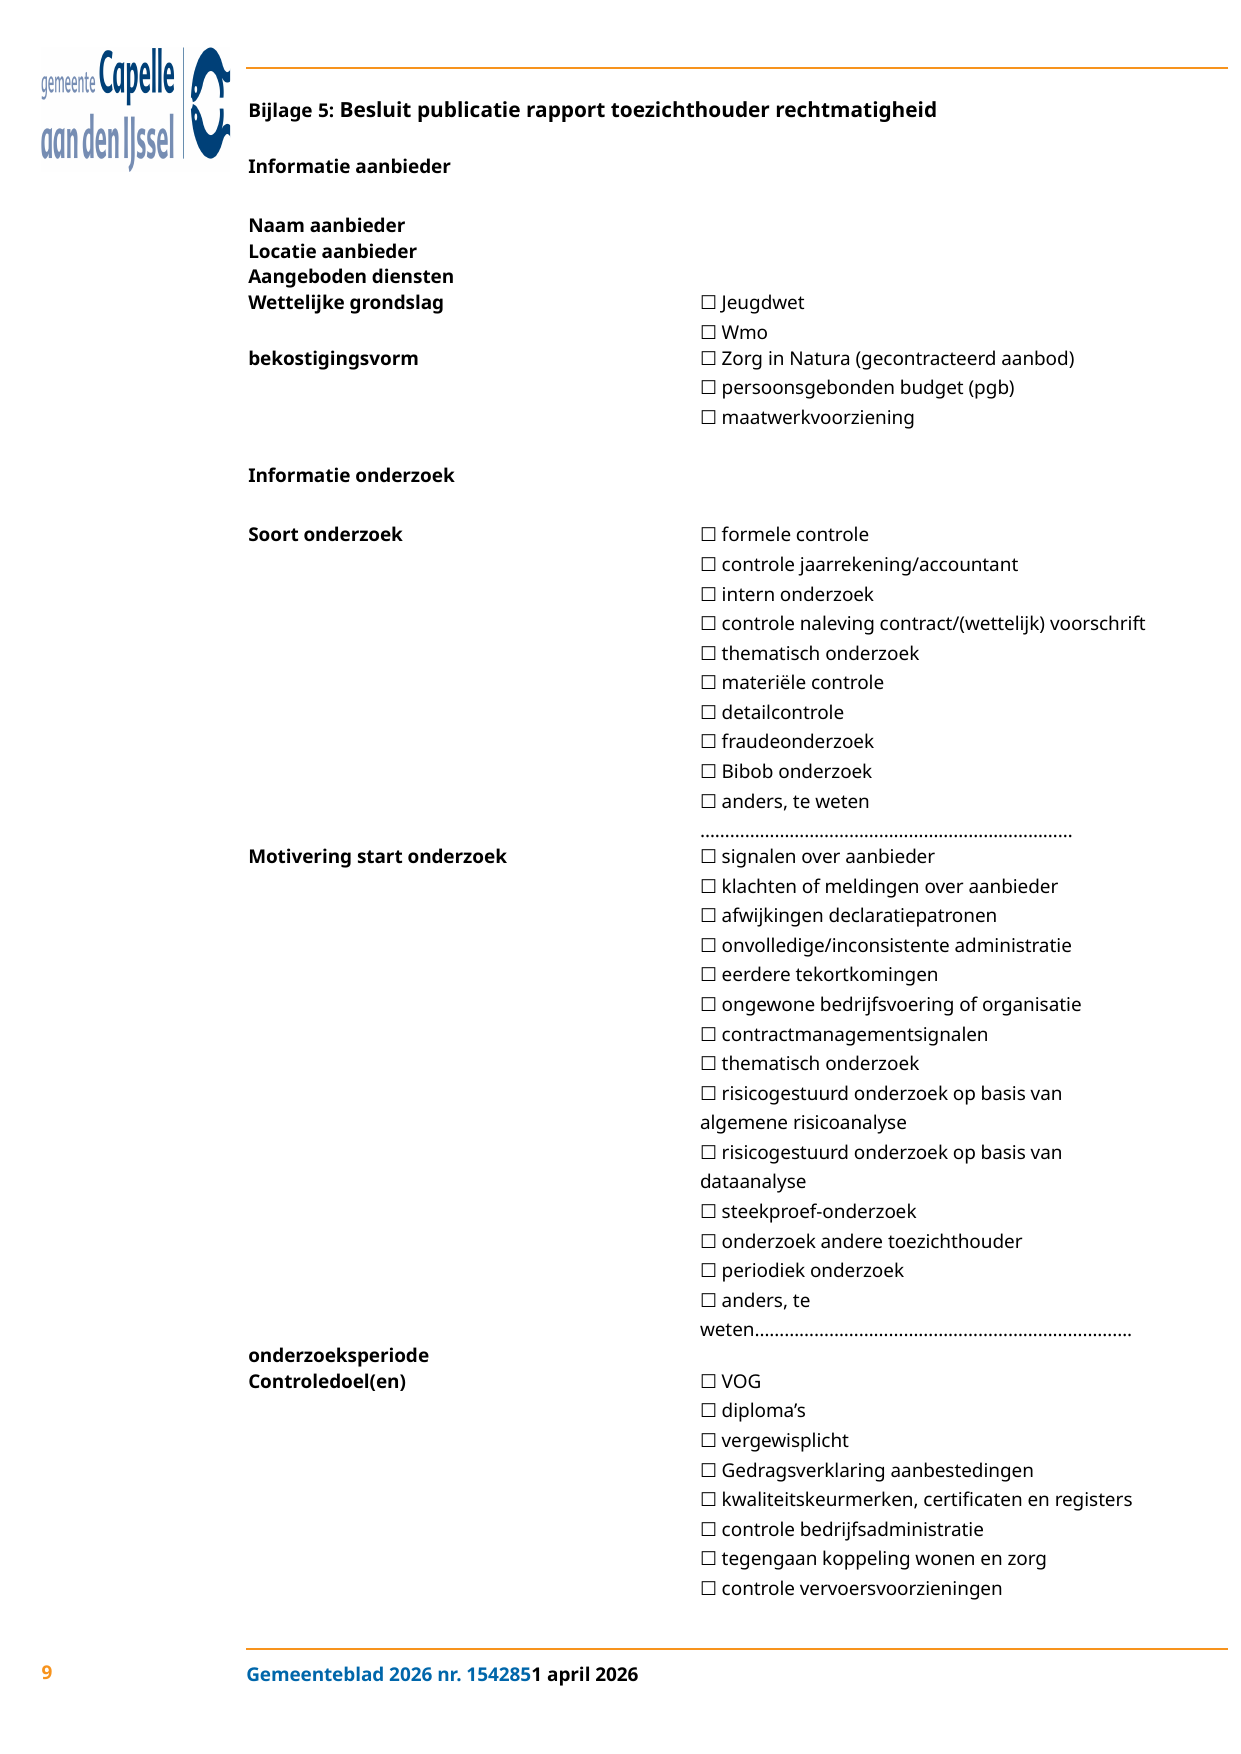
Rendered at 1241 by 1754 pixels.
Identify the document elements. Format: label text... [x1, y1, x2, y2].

table_cell Controledoel(en) [248, 1368, 700, 1601]
table_header Naam aanbieder [248, 212, 700, 238]
table_cell Wettelijke grondslag [248, 289, 700, 345]
table_cell ☐ Jeugdwet ☐ Wmo [700, 289, 1152, 345]
table_cell Aangeboden diensten [248, 264, 700, 289]
text Informatie aanbieder [248, 153, 1152, 179]
table_header Soort onderzoek [248, 522, 700, 843]
table_header [700, 212, 1152, 238]
table_cell [700, 1342, 1152, 1368]
table_cell onderzoeksperiode [248, 1342, 700, 1368]
table_cell bekostigingsvorm [248, 345, 700, 429]
table_header ☐ formele controle ☐ controle jaarrekening/accountant ☐ intern onderzoek ☐ controle naleving contract/(wettelijk) voorschrift ☐ thematisch onderzoek ☐ materiële controle ☐ detailcontrole ☐ fraudeonderzoek ☐ Bibob onderzoek ☐ anders, te weten ………………………………………………………………… [700, 522, 1152, 843]
table_cell Locatie aanbieder [248, 238, 700, 264]
table_cell [700, 238, 1152, 264]
table_cell ☐ Zorg in Natura (gecontracteerd aanbod) ☐ persoonsgebonden budget (pgb) ☐ maatwerkvoorziening [700, 345, 1152, 429]
table_cell ☐ VOG ☐ diploma’s ☐ vergewisplicht ☐ Gedragsverklaring aanbestedingen ☐ kwaliteitskeurmerken, certificaten en registers ☐ controle bedrijfsadministratie ☐ tegengaan koppeling wonen en zorg ☐ controle vervoersvoorzieningen [700, 1368, 1152, 1601]
picture [41, 47, 231, 172]
text Bijlage 5: Besluit publicatie rapport toezichthouder rechtmatigheid [248, 95, 1152, 123]
table_cell [700, 264, 1152, 289]
table_cell Motivering start onderzoek [248, 843, 700, 1342]
text Informatie onderzoek [248, 462, 1152, 488]
table_cell ☐ signalen over aanbieder ☐ klachten of meldingen over aanbieder ☐ afwijkingen declaratiepatronen ☐ onvolledige/inconsistente administratie ☐ eerdere tekortkomingen ☐ ongewone bedrijfsvoering of organisatie ☐ contractmanagementsignalen ☐ thematisch onderzoek ☐ risicogestuurd onderzoek op basis van algemene risicoanalyse ☐ risicogestuurd onderzoek op basis van dataanalyse ☐ steekproef-onderzoek ☐ onderzoek andere toezichthouder ☐ periodiek onderzoek ☐ anders, te weten…………………………………………………………………. [700, 843, 1152, 1342]
